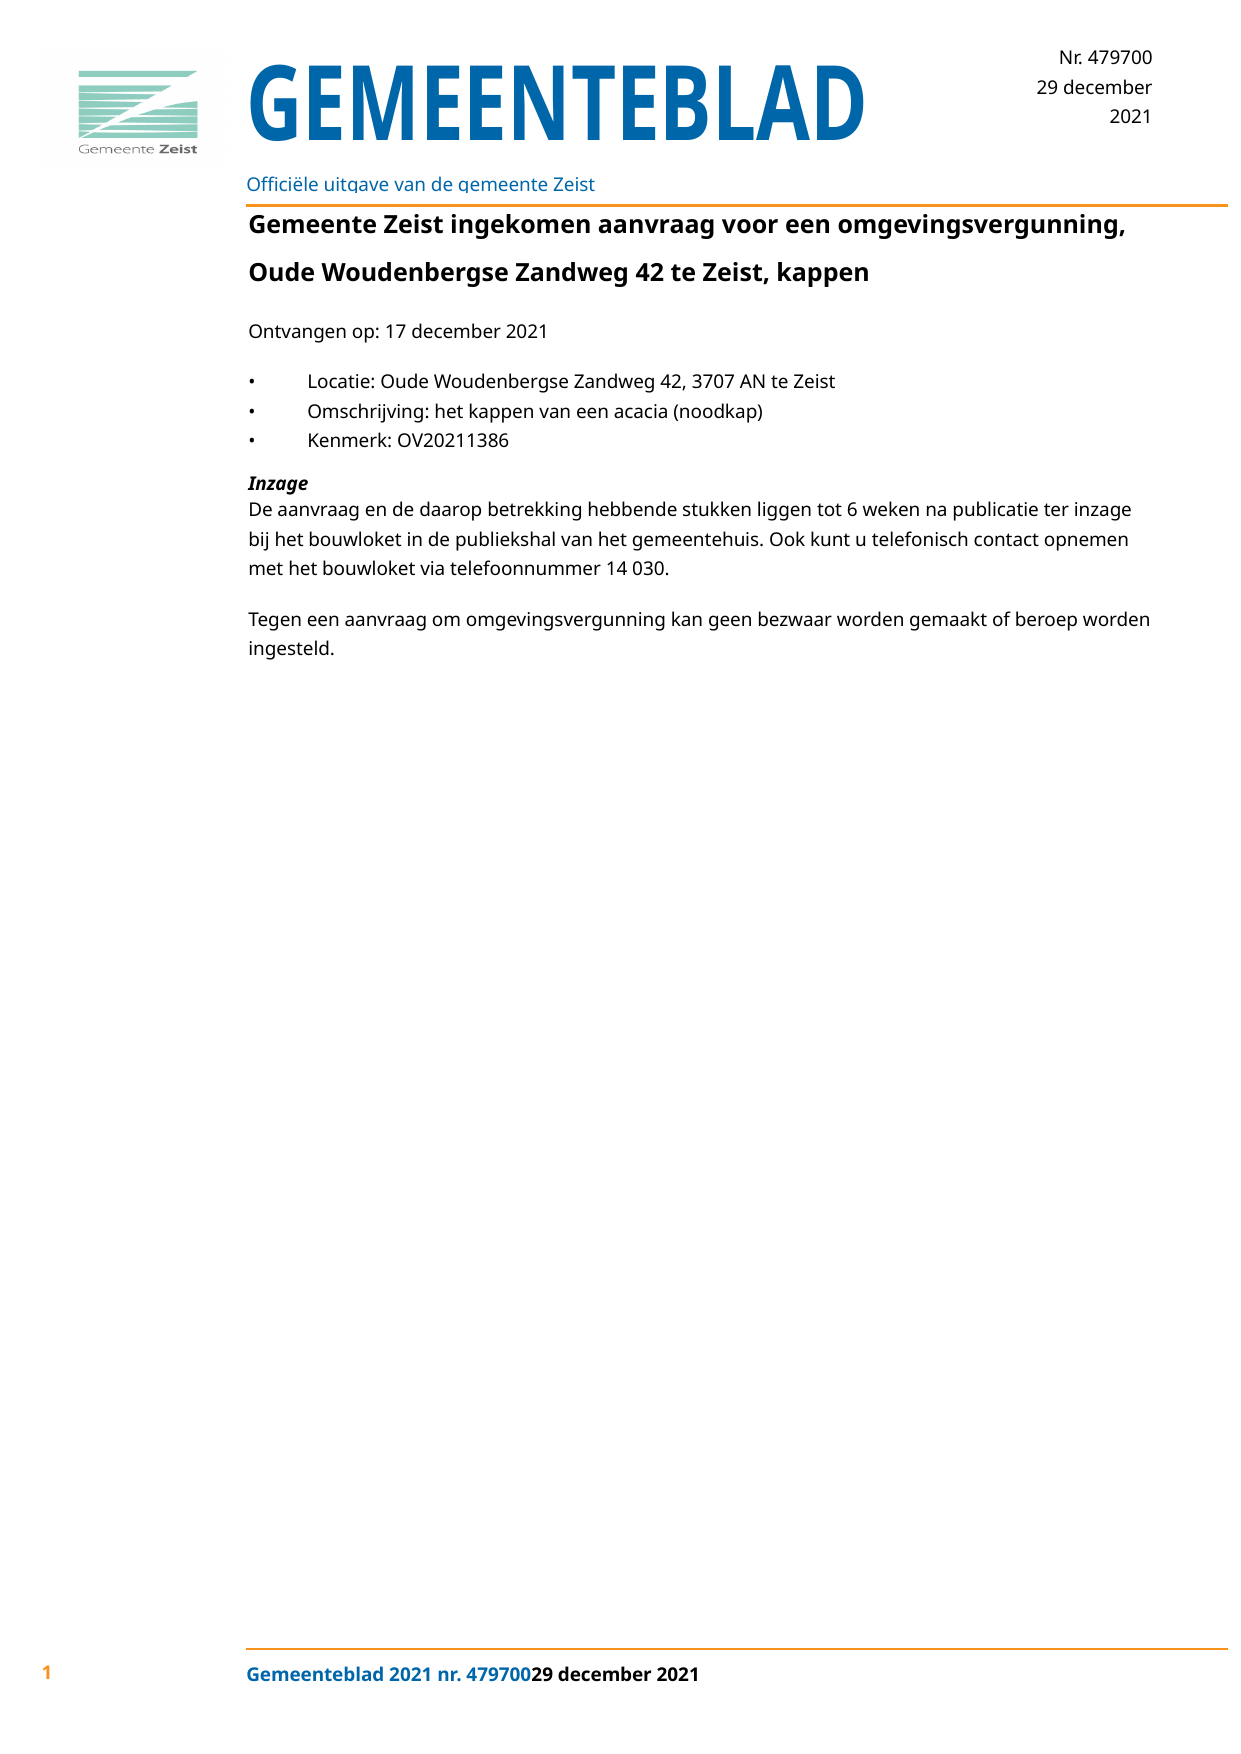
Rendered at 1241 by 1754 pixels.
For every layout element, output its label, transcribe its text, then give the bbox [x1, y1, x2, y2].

list Locatie: Oude Woudenbergse Zandweg 42, 3707 AN te Zeist [248, 368, 1152, 394]
text De aanvraag en de daarop betrekking hebbende stukken liggen tot 6 weken na publicatie ter inzage bij het bouwloket in de publiekshal van het gemeentehuis. Ook kunt u telefonisch contact opnemen met het bouwloket via telefoonnummer 14 030. [248, 496, 1152, 581]
text Tegen een aanvraag om omgevingsvergunning kan geen bezwaar worden gemaakt of beroep worden ingesteld. [248, 606, 1152, 661]
list Kenmerk: OV20211386 [248, 427, 1152, 453]
list Omschrijving: het kappen van een acacia (noodkap) [248, 398, 1152, 424]
text Gemeente Zeist ingekomen aanvraag voor een omgevingsvergunning, Oude Woudenbergse Zandweg 42 te Zeist, kappen [248, 207, 1152, 288]
text Ontvangen op: 17 december 2021 [248, 318, 1152, 344]
picture [41, 47, 231, 172]
text Inzage [248, 471, 1152, 496]
